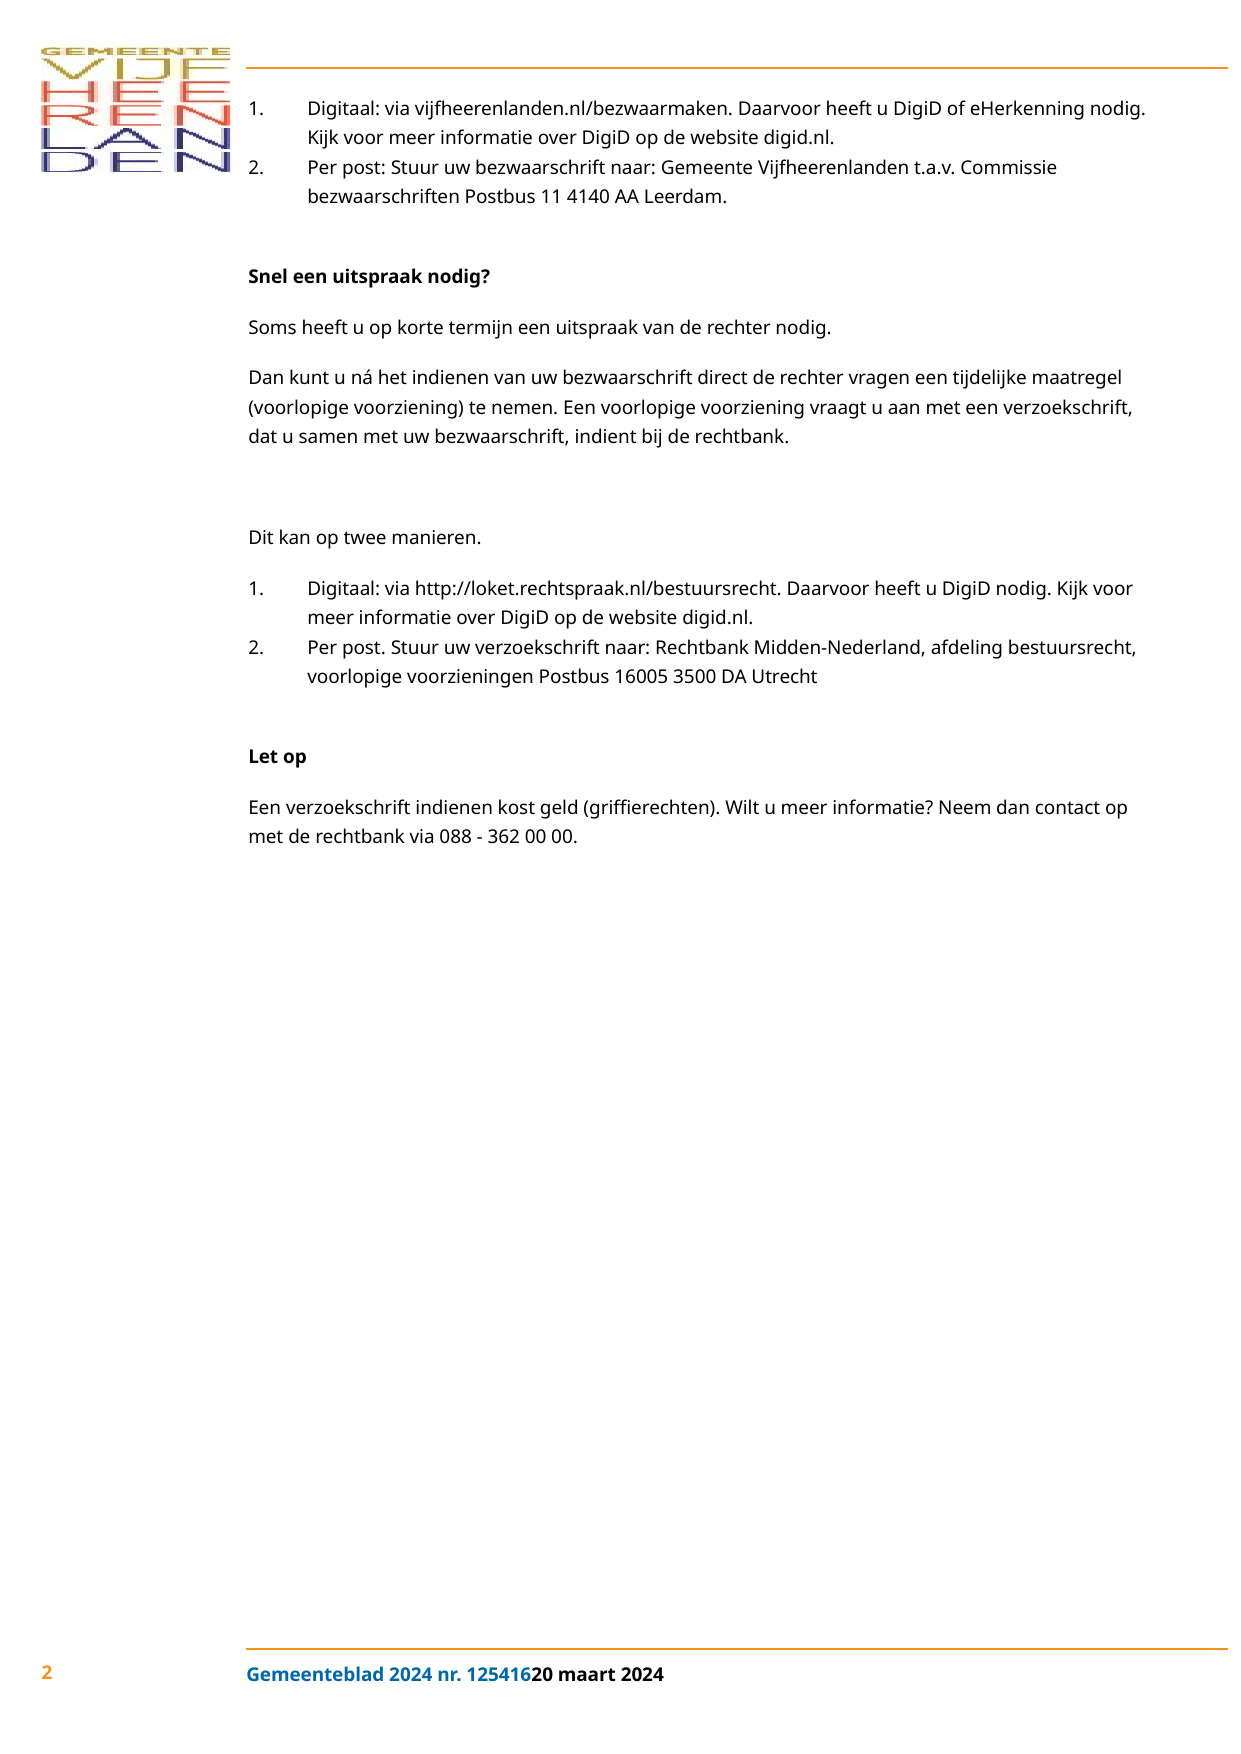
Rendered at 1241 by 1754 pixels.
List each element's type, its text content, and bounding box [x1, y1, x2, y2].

list Per post. Stuur uw verzoekschrift naar: Rechtbank Midden-Nederland, afdeling bestuursrecht, voorlopige voorzieningen Postbus 16005 3500 DA Utrecht [248, 634, 1152, 689]
list Digitaal: via http://loket.rechtspraak.nl/bestuursrecht. Daarvoor heeft u DigiD nodig. Kijk voor meer informatie over DigiD op de website digid.nl. [248, 575, 1152, 630]
text Een verzoekschrift indienen kost geld (griffierechten). Wilt u meer informatie? Neem dan contact op met de rechtbank via 088 - 362 00 00. [248, 794, 1152, 849]
text Soms heeft u op korte termijn een uitspraak van de rechter nodig. [248, 314, 1152, 340]
text Snel een uitspraak nodig? [248, 263, 1152, 289]
text Dan kunt u ná het indienen van uw bezwaarschrift direct de rechter vragen een tijdelijke maatregel (voorlopige voorziening) te nemen. Een voorlopige voorziening vraagt u aan met een verzoekschrift, dat u samen met uw bezwaarschrift, indient bij de rechtbank. [248, 364, 1152, 449]
list Digitaal: via vijfheerenlanden.nl/bezwaarmaken. Daarvoor heeft u DigiD of eHerkenning nodig. Kijk voor meer informatie over DigiD op de website digid.nl. [248, 95, 1152, 150]
list Per post: Stuur uw bezwaarschrift naar: Gemeente Vijfheerenlanden t.a.v. Commissie bezwaarschriften Postbus 11 4140 AA Leerdam. [248, 154, 1152, 209]
text Let op [248, 743, 1152, 769]
text Dit kan op twee manieren. [248, 524, 1152, 550]
picture [41, 47, 231, 172]
